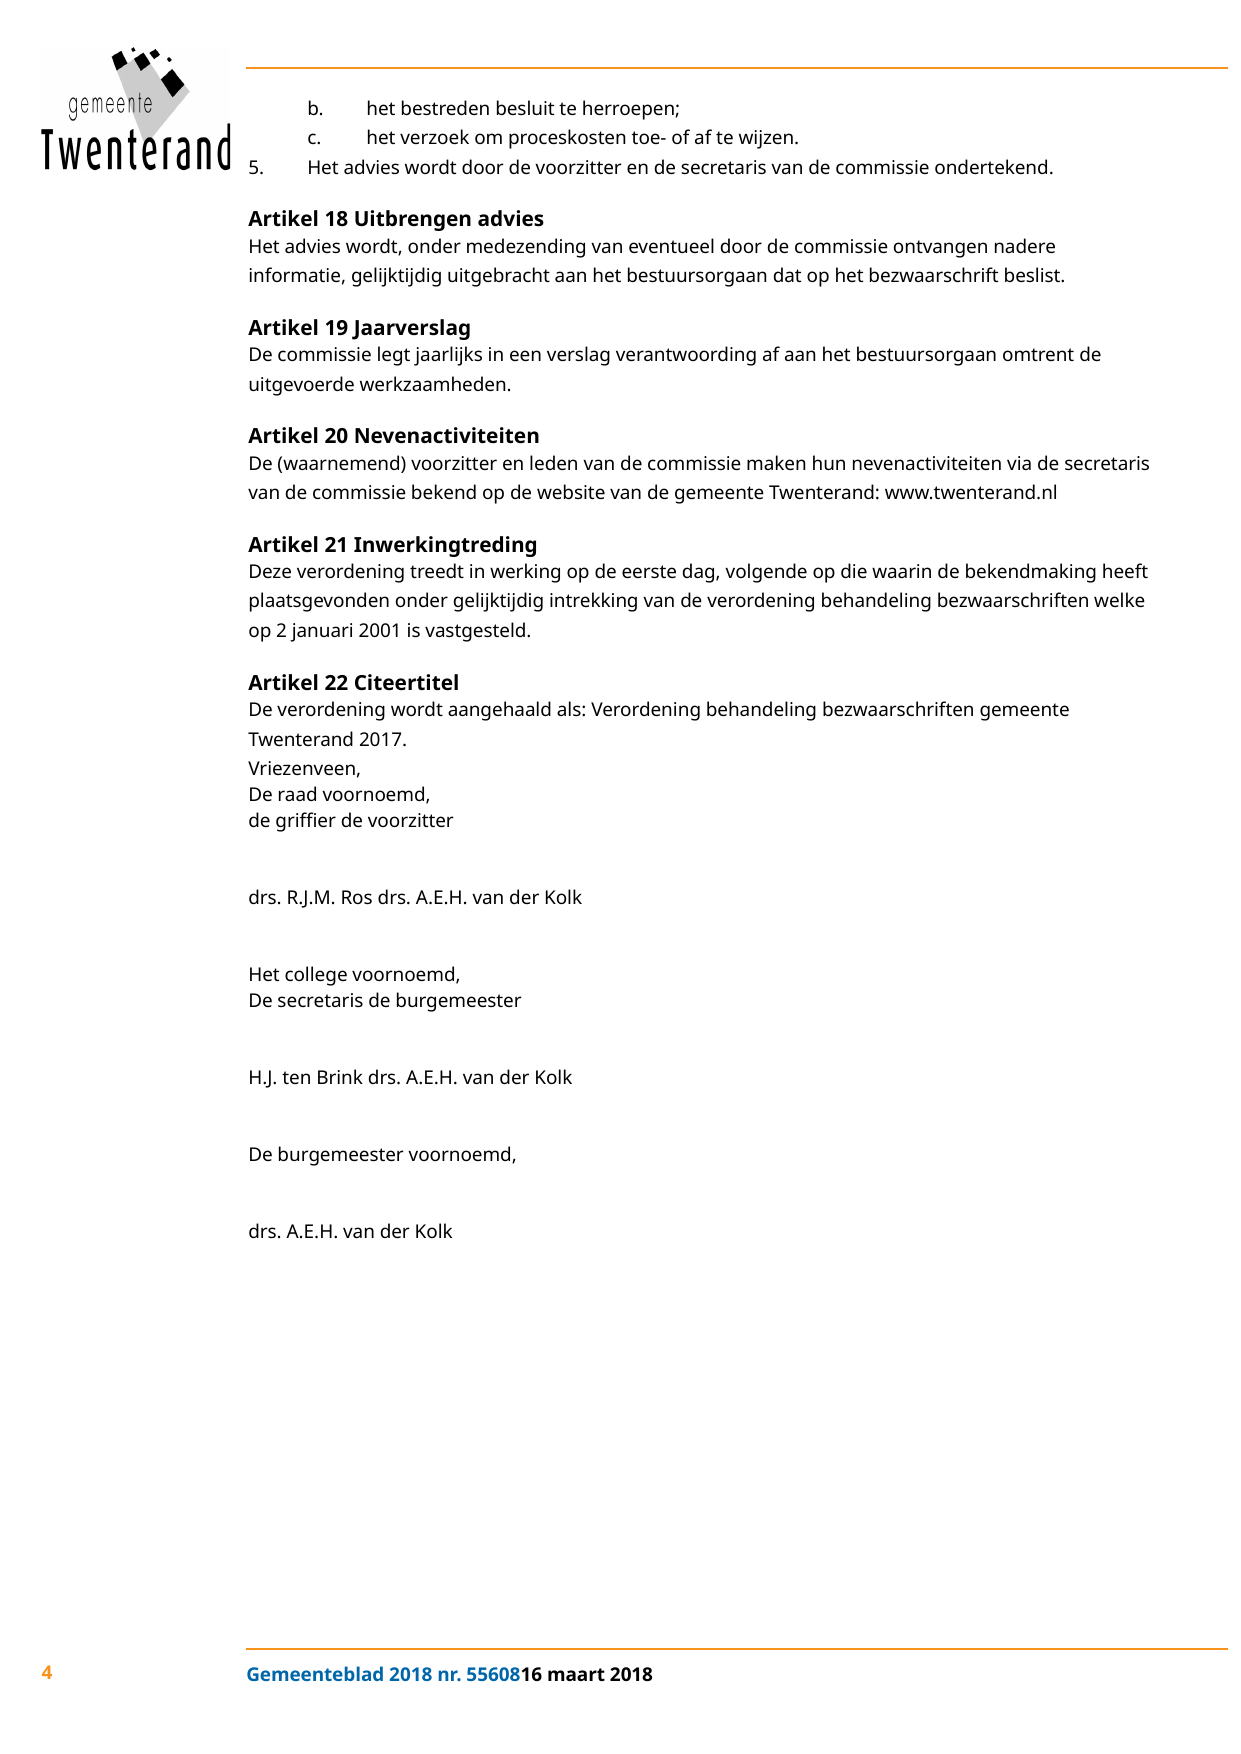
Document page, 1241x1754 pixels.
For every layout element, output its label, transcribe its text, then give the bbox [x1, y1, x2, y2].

text Artikel 18 Uitbrengen advies [248, 204, 1152, 233]
list het verzoek om proceskosten toe- of af te wijzen. [307, 124, 1152, 150]
text Het advies wordt, onder medezending van eventueel door de commissie ontvangen nadere informatie, gelijktijdig uitgebracht aan het bestuursorgaan dat op het bezwaarschrift beslist. [248, 233, 1152, 288]
text Artikel 19 Jaarverslag [248, 313, 1152, 341]
text Artikel 22 Citeertitel [248, 668, 1152, 696]
text H.J. ten Brink drs. A.E.H. van der Kolk [248, 1064, 1152, 1090]
list Het advies wordt door de voorzitter en de secretaris van de commissie ondertekend. [248, 154, 1152, 180]
text De (waarnemend) voorzitter en leden van de commissie maken hun nevenactiviteiten via de secretaris van de commissie bekend op de website van de gemeente Twenterand: www.twenterand.nl [248, 450, 1152, 505]
text drs. R.J.M. Ros drs. A.E.H. van der Kolk [248, 884, 1152, 910]
text Het college voornoemd, [248, 961, 1152, 987]
text drs. A.E.H. van der Kolk [248, 1218, 1152, 1244]
text De burgemeester voornoemd, [248, 1141, 1152, 1167]
text de griffier de voorzitter [248, 807, 1152, 832]
text De raad voornoemd, [248, 781, 1152, 807]
list het bestreden besluit te herroepen; [307, 95, 1152, 121]
text De secretaris de burgemeester [248, 987, 1152, 1013]
text Artikel 21 Inwerkingtreding [248, 530, 1152, 558]
text Artikel 20 Nevenactiviteiten [248, 421, 1152, 450]
text Vriezenveen, [248, 755, 1152, 781]
text Deze verordening treedt in werking op de eerste dag, volgende op die waarin de bekendmaking heeft plaatsgevonden onder gelijktijdig intrekking van de verordening behandeling bezwaarschriften welke op 2 januari 2001 is vastgesteld. [248, 558, 1152, 643]
text De commissie legt jaarlijks in een verslag verantwoording af aan het bestuursorgaan omtrent de uitgevoerde werkzaamheden. [248, 341, 1152, 397]
text De verordening wordt aangehaald als: Verordening behandeling bezwaarschriften gemeente Twenterand 2017. [248, 696, 1152, 751]
picture [41, 47, 231, 172]
